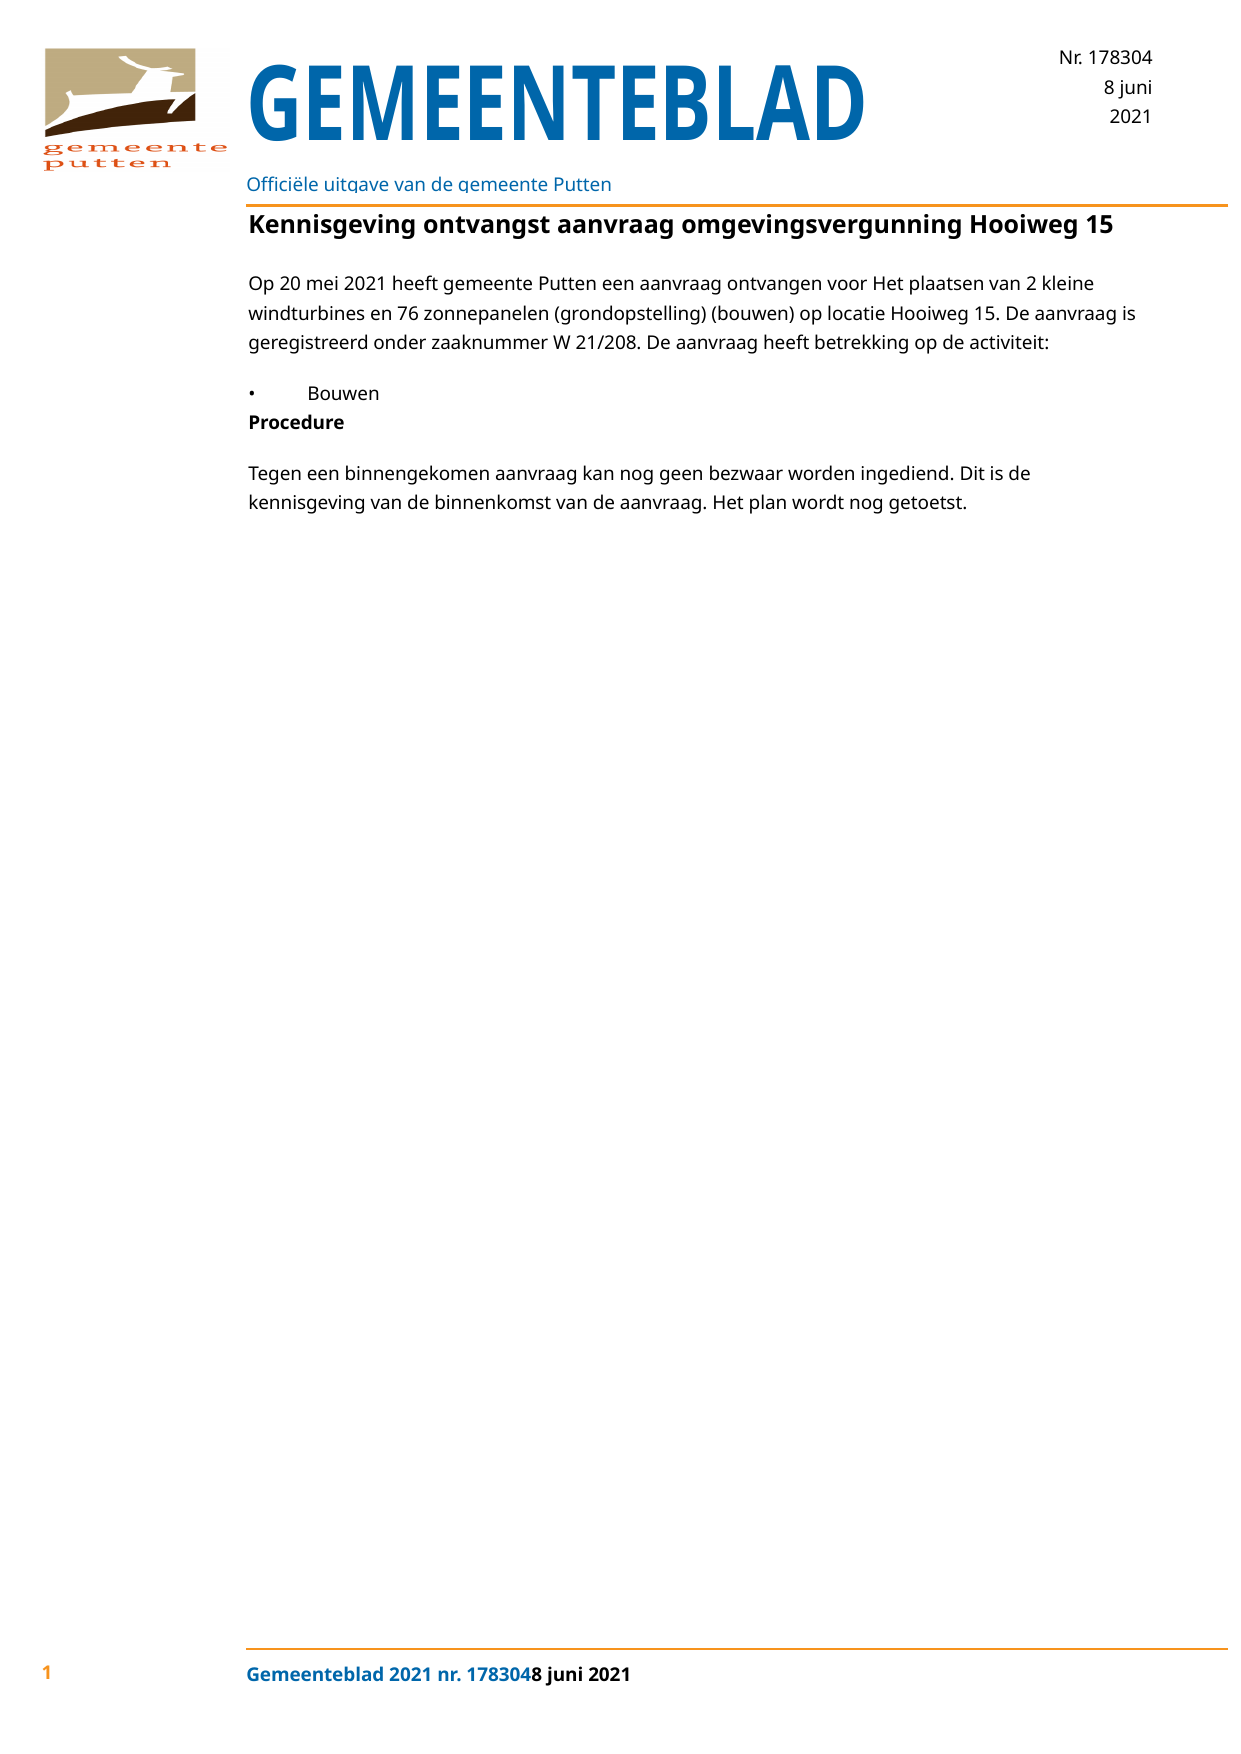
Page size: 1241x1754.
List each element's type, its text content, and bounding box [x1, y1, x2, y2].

text Tegen een binnengekomen aanvraag kan nog geen bezwaar worden ingediend. Dit is de kennisgeving van de binnenkomst van de aanvraag. Het plan wordt nog getoetst. [248, 460, 1152, 515]
picture [41, 47, 231, 172]
text Procedure [248, 409, 1152, 435]
text Op 20 mei 2021 heeft gemeente Putten een aanvraag ontvangen voor Het plaatsen van 2 kleine windturbines en 76 zonnepanelen (grondopstelling) (bouwen) op locatie Hooiweg 15. De aanvraag is geregistreerd onder zaaknummer W 21/208. De aanvraag heeft betrekking op de activiteit: [248, 270, 1152, 355]
text Kennisgeving ontvangst aanvraag omgevingsvergunning Hooiweg 15 [248, 207, 1152, 241]
list Bouwen [248, 380, 1152, 406]
